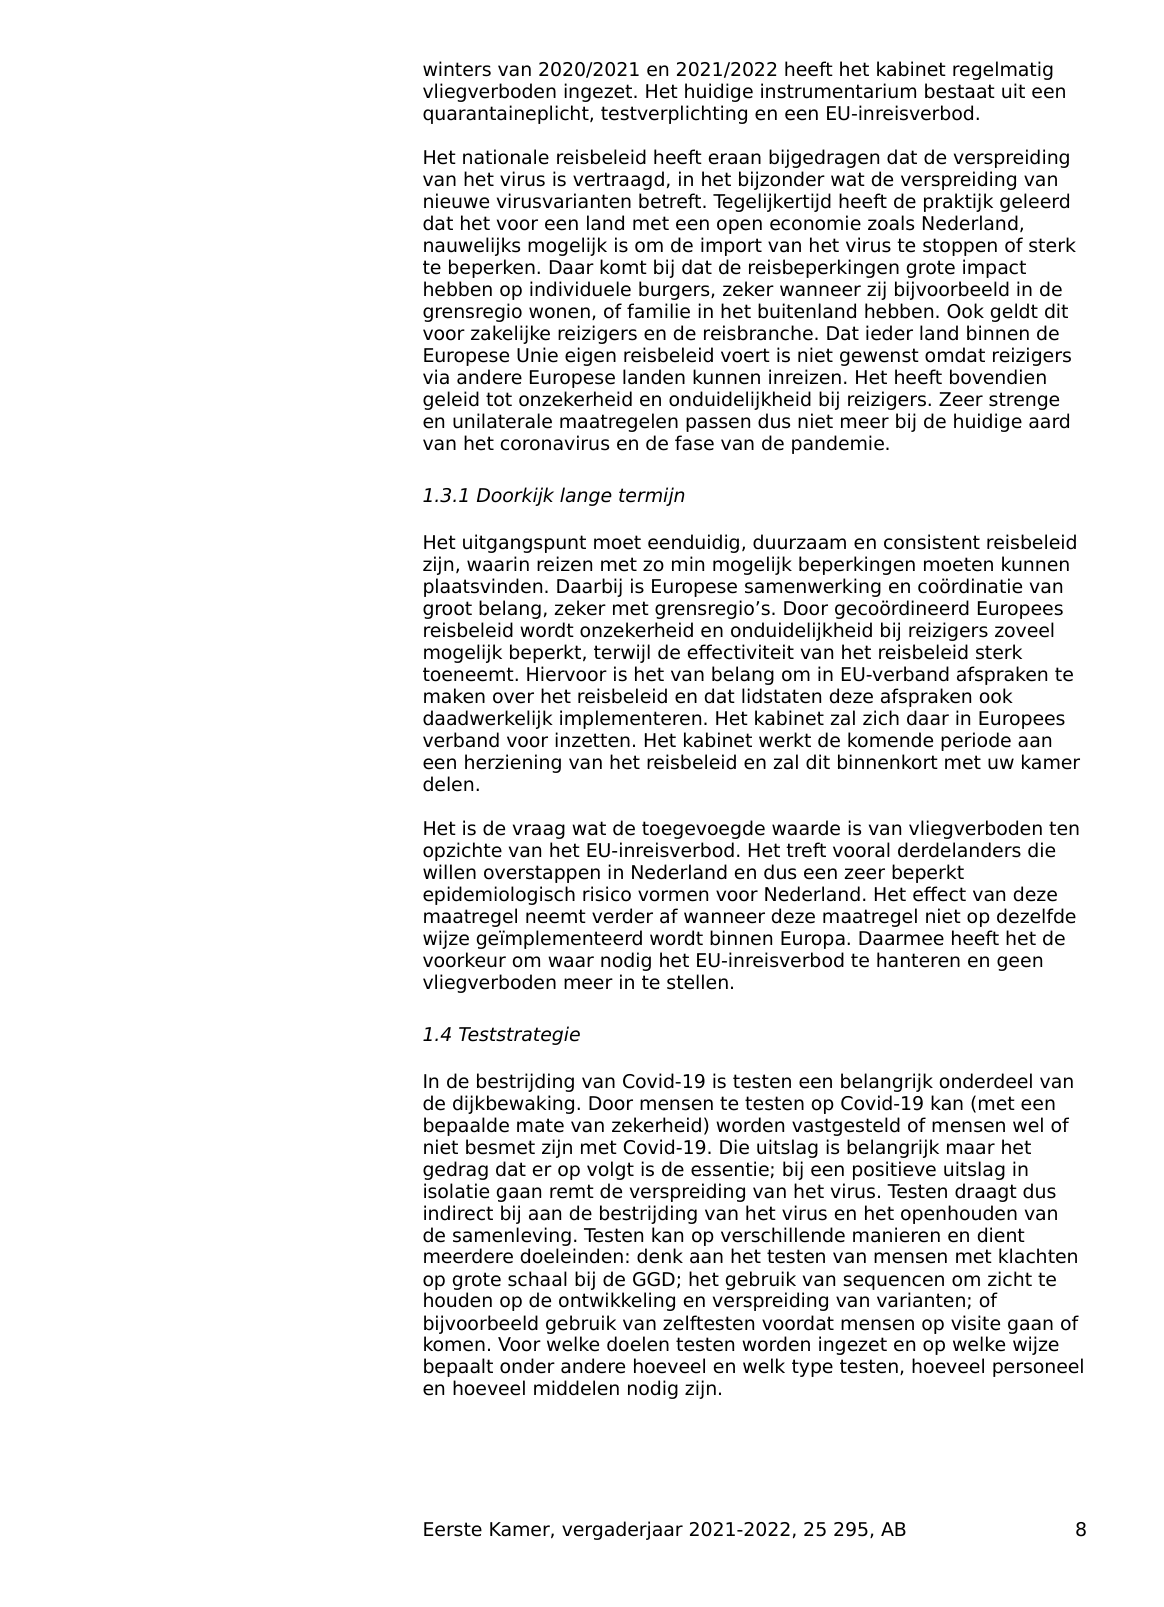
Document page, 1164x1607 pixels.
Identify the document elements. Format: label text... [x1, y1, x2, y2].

subtitle 1.3.1 Doorkijk lange termijn [422, 485, 1087, 507]
text Het nationale reisbeleid heeft eraan bijgedragen dat de verspreiding van het virus is vertraagd, in het bijzonder wat de verspreiding van nieuwe virusvarianten betreft. Tegelijkertijd heeft de praktijk geleerd dat het voor een land met een open economie zoals Nederland, nauwelijks mogelijk is om de import van het virus te stoppen of sterk te beperken. Daar komt bij dat de reisbeperkingen grote impact hebben op individuele burgers, zeker wanneer zij bijvoorbeeld in de grensregio wonen, of familie in het buitenland hebben. Ook geldt dit voor zakelijke reizigers en de reisbranche. Dat ieder land binnen de Europese Unie eigen reisbeleid voert is niet gewenst omdat reizigers via andere Europese landen kunnen inreizen. Het heeft bovendien geleid tot onzekerheid en onduidelijkheid bij reizigers. Zeer strenge en unilaterale maatregelen passen dus niet meer bij de huidige aard van het coronavirus en de fase van de pandemie. [422, 147, 1087, 455]
subtitle 1.4 Teststrategie [422, 1024, 1087, 1046]
text winters van 2020/2021 en 2021/2022 heeft het kabinet regelmatig vliegverboden ingezet. Het huidige instrumentarium bestaat uit een quarantaineplicht, testverplichting en een EU-inreisverbod. [422, 59, 1087, 125]
text Het uitgangspunt moet eenduidig, duurzaam en consistent reisbeleid zijn, waarin reizen met zo min mogelijk beperkingen moeten kunnen plaatsvinden. Daarbij is Europese samenwerking en coördinatie van groot belang, zeker met grensregio’s. Door gecoördineerd Europees reisbeleid wordt onzekerheid en onduidelijkheid bij reizigers zoveel mogelijk beperkt, terwijl de effectiviteit van het reisbeleid sterk toeneemt. Hiervoor is het van belang om in EU-verband afspraken te maken over het reisbeleid en dat lidstaten deze afspraken ook daadwerkelijk implementeren. Het kabinet zal zich daar in Europees verband voor inzetten. Het kabinet werkt de komende periode aan een herziening van het reisbeleid en zal dit binnenkort met uw kamer delen. [422, 532, 1087, 796]
text Het is de vraag wat de toegevoegde waarde is van vliegverboden ten opzichte van het EU-inreisverbod. Het treft vooral derdelanders die willen overstappen in Nederland en dus een zeer beperkt epidemiologisch risico vormen voor Nederland. Het effect van deze maatregel neemt verder af wanneer deze maatregel niet op dezelfde wijze geïmplementeerd wordt binnen Europa. Daarmee heeft het de voorkeur om waar nodig het EU-inreisverbod te hanteren en geen vliegverboden meer in te stellen. [422, 818, 1087, 994]
text In de bestrijding van Covid-19 is testen een belangrijk onderdeel van de dijkbewaking. Door mensen te testen op Covid-19 kan (met een bepaalde mate van zekerheid) worden vastgesteld of mensen wel of niet besmet zijn met Covid-19. Die uitslag is belangrijk maar het gedrag dat er op volgt is de essentie; bij een positieve uitslag in isolatie gaan remt de verspreiding van het virus. Testen draagt dus indirect bij aan de bestrijding van het virus en het openhouden van de samenleving. Testen kan op verschillende manieren en dient meerdere doeleinden: denk aan het testen van mensen met klachten op grote schaal bij de GGD; het gebruik van sequencen om zicht te houden op de ontwikkeling en verspreiding van varianten; of bijvoorbeeld gebruik van zelftesten voordat mensen op visite gaan of komen. Voor welke doelen testen worden ingezet en op welke wijze bepaalt onder andere hoeveel en welk type testen, hoeveel personeel en hoeveel middelen nodig zijn. [422, 1071, 1087, 1400]
